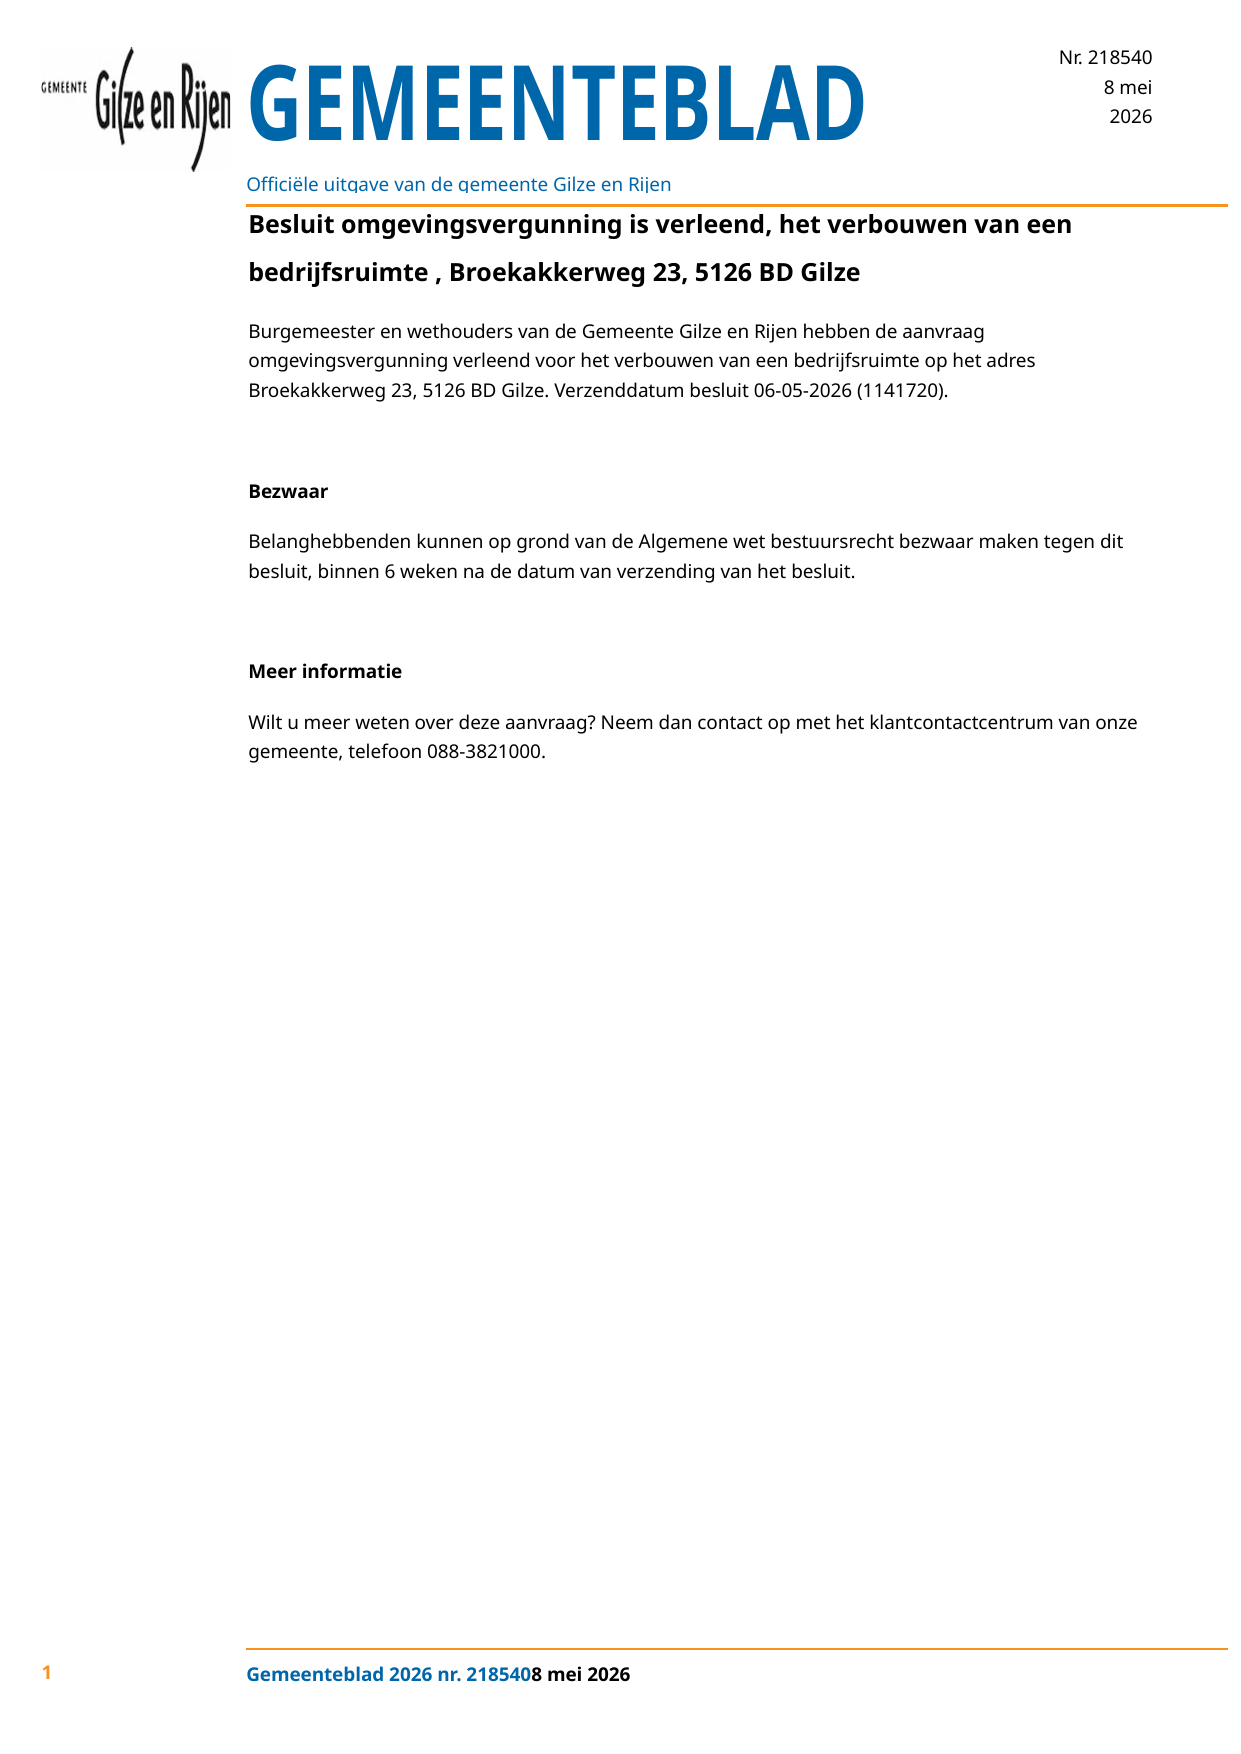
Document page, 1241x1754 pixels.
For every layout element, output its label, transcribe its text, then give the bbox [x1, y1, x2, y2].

text Bezwaar [248, 478, 1152, 504]
text Wilt u meer weten over deze aanvraag? Neem dan contact op met het klantcontactcentrum van onze gemeente, telefoon 088-3821000. [248, 709, 1152, 764]
text Besluit omgevingsvergunning is verleend, het verbouwen van een bedrijfsruimte , Broekakkerweg 23, 5126 BD Gilze [248, 207, 1152, 288]
text Belanghebbenden kunnen op grond van de Algemene wet bestuursrecht bezwaar maken tegen dit besluit, binnen 6 weken na de datum van verzending van het besluit. [248, 528, 1152, 584]
text Burgemeester en wethouders van de Gemeente Gilze en Rijen hebben de aanvraag omgevingsvergunning verleend voor het verbouwen van een bedrijfsruimte op het adres Broekakkerweg 23, 5126 BD Gilze. Verzenddatum besluit 06-05-2026 (1141720). [248, 318, 1152, 403]
picture [41, 47, 231, 172]
text Meer informatie [248, 659, 1152, 684]
